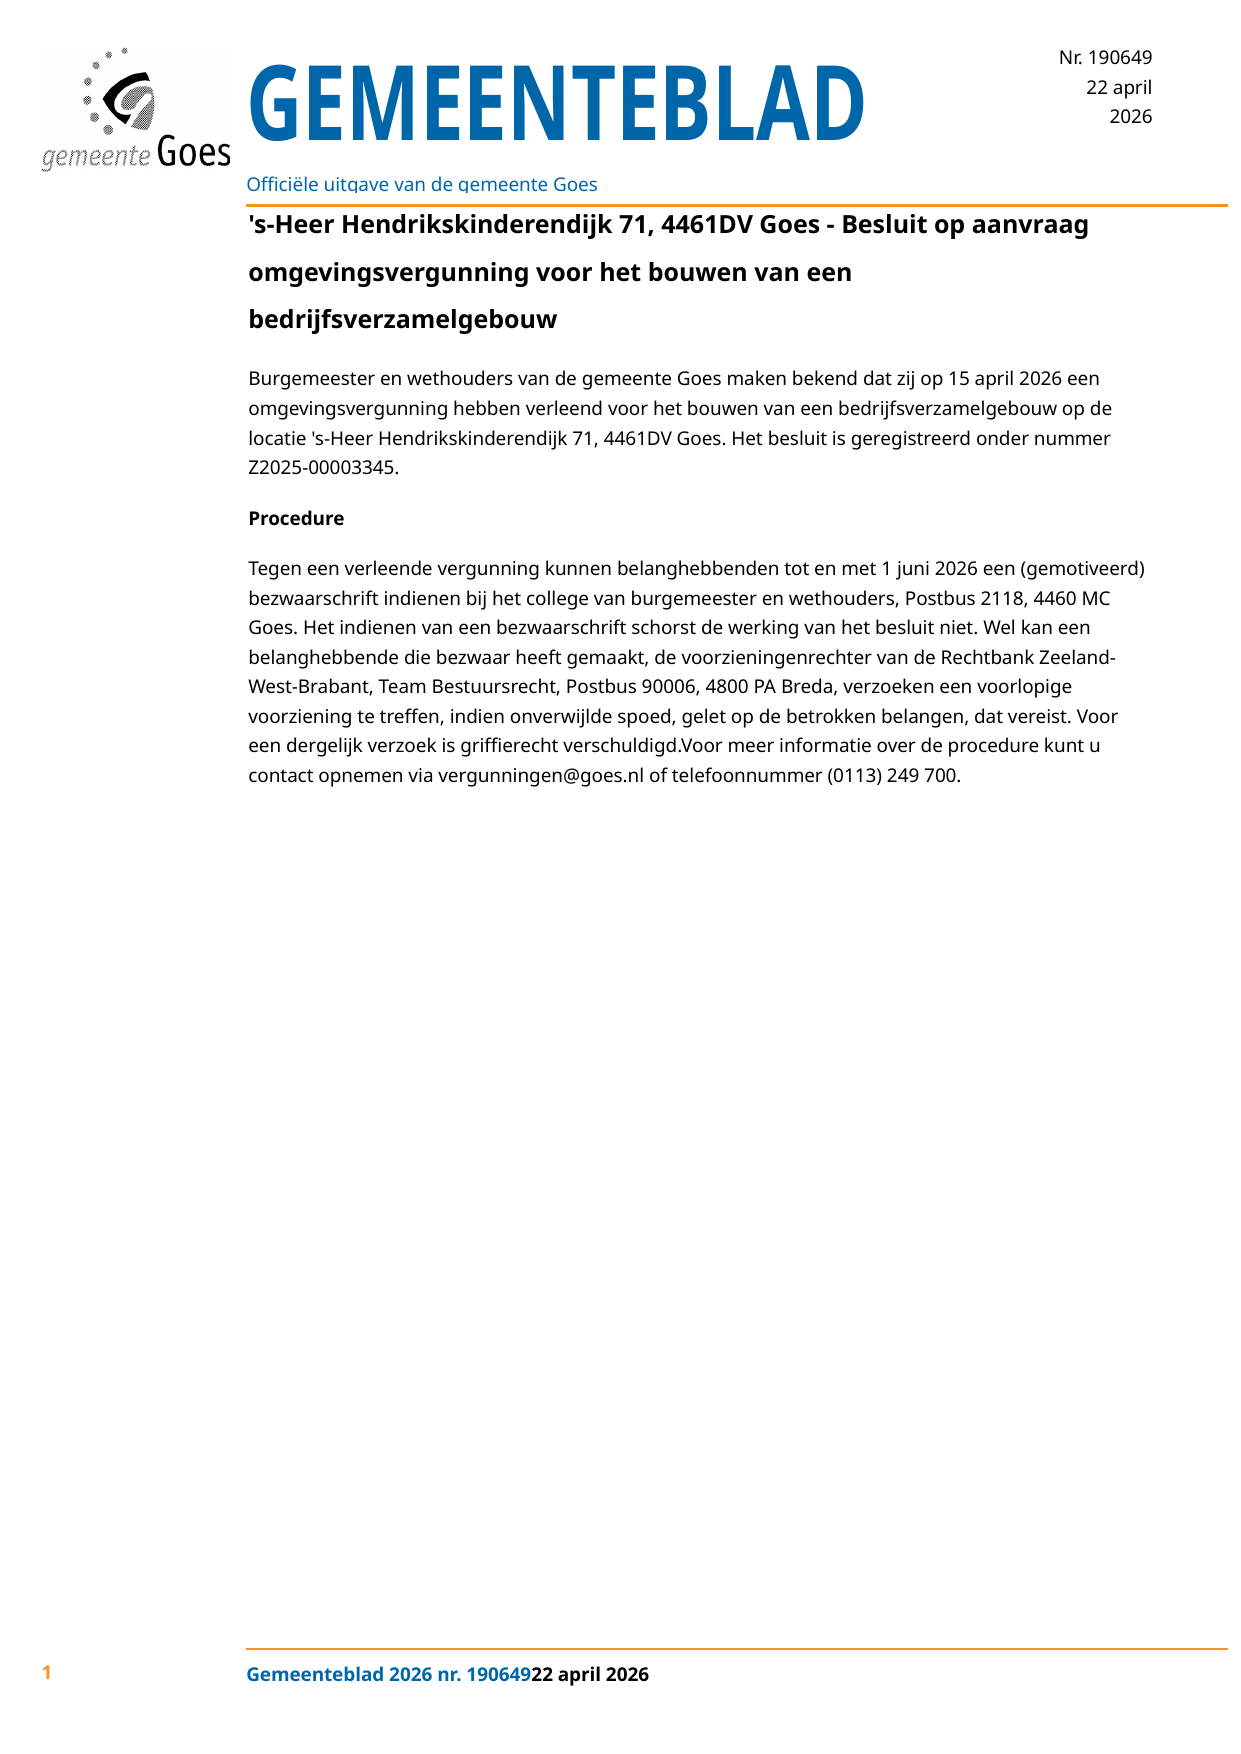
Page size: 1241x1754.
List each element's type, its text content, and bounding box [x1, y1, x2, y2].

text Tegen een verleende vergunning kunnen belanghebbenden tot en met 1 juni 2026 een (gemotiveerd) bezwaarschrift indienen bij het college van burgemeester en wethouders, Postbus 2118, 4460 MC Goes. Het indienen van een bezwaarschrift schorst de werking van het besluit niet. Wel kan een belanghebbende die bezwaar heeft gemaakt, de voorzieningenrechter van de Rechtbank Zeeland-West-Brabant, Team Bestuursrecht, Postbus 90006, 4800 PA Breda, verzoeken een voorlopige voorziening te treffen, indien onverwijlde spoed, gelet op de betrokken belangen, dat vereist. Voor een dergelijk verzoek is griffierecht verschuldigd.Voor meer informatie over de procedure kunt u contact opnemen via vergunningen@goes.nl of telefoonnummer (0113) 249 700. [248, 555, 1152, 788]
text Burgemeester en wethouders van de gemeente Goes maken bekend dat zij op 15 april 2026 een omgevingsvergunning hebben verleend voor het bouwen van een bedrijfsverzamelgebouw op de locatie 's-Heer Hendrikskinderendijk 71, 4461DV Goes. Het besluit is geregistreerd onder nummer Z2025-00003345. [248, 366, 1152, 480]
picture [41, 47, 231, 172]
text Procedure [248, 505, 1152, 530]
text 's-Heer Hendrikskinderendijk 71, 4461DV Goes - Besluit op aanvraag omgevingsvergunning voor het bouwen van een bedrijfsverzamelgebouw [248, 207, 1152, 336]
